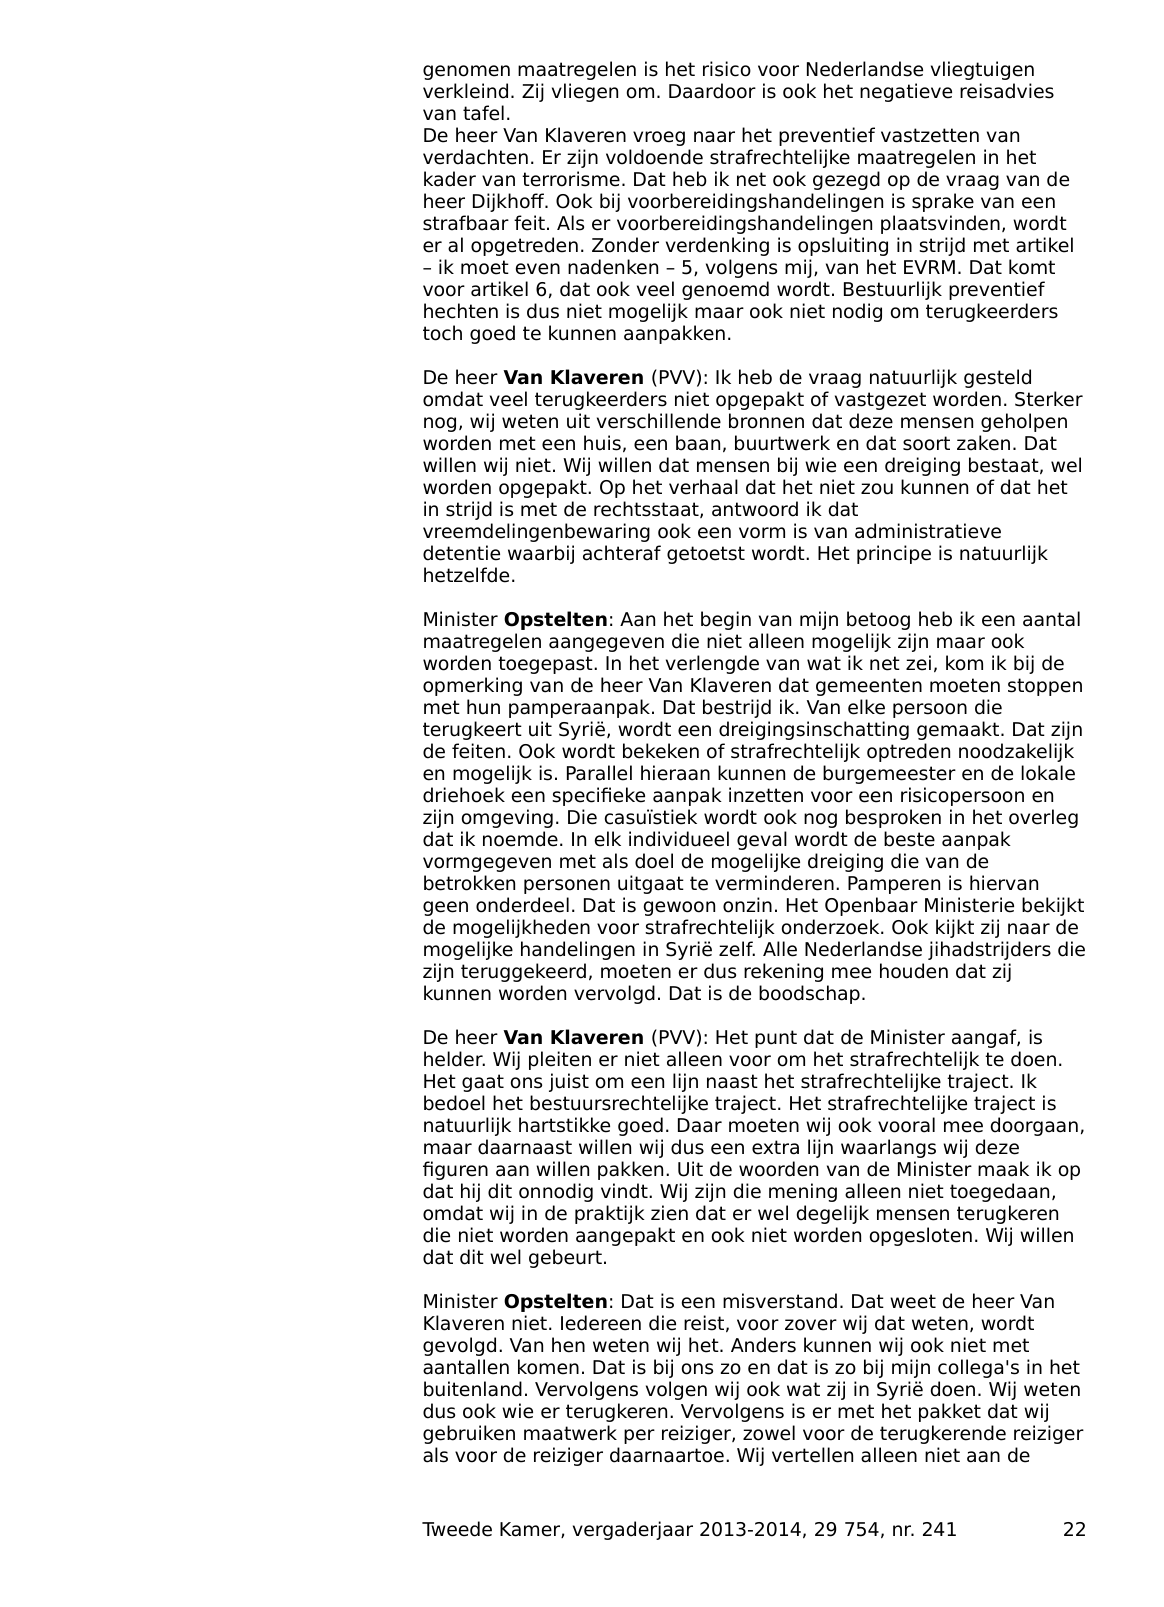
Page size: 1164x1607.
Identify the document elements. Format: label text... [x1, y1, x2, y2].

text Minister Opstelten: Dat is een misverstand. Dat weet de heer Van Klaveren niet. Iedereen die reist, voor zover wij dat weten, wordt gevolgd. Van hen weten wij het. Anders kunnen wij ook niet met aantallen komen. Dat is bij ons zo en dat is zo bij mijn collega's in het buitenland. Vervolgens volgen wij ook wat zij in Syrië doen. Wij weten dus ook wie er terugkeren. Vervolgens is er met het pakket dat wij gebruiken maatwerk per reiziger, zowel voor de terugkerende reiziger als voor de reiziger daarnaartoe. Wij vertellen alleen niet aan de [422, 1291, 1087, 1467]
text genomen maatregelen is het risico voor Nederlandse vliegtuigen verkleind. Zij vliegen om. Daardoor is ook het negatieve reisadvies van tafel. [422, 59, 1087, 125]
text De heer Van Klaveren vroeg naar het preventief vastzetten van verdachten. Er zijn voldoende strafrechtelijke maatregelen in het kader van terrorisme. Dat heb ik net ook gezegd op de vraag van de heer Dijkhoff. Ook bij voorbereidingshandelingen is sprake van een strafbaar feit. Als er voorbereidingshandelingen plaatsvinden, wordt er al opgetreden. Zonder verdenking is opsluiting in strijd met artikel – ik moet even nadenken – 5, volgens mij, van het EVRM. Dat komt voor artikel 6, dat ook veel genoemd wordt. Bestuurlijk preventief hechten is dus niet mogelijk maar ook niet nodig om terugkeerders toch goed te kunnen aanpakken. [422, 125, 1087, 345]
text Minister Opstelten: Aan het begin van mijn betoog heb ik een aantal maatregelen aangegeven die niet alleen mogelijk zijn maar ook worden toegepast. In het verlengde van wat ik net zei, kom ik bij de opmerking van de heer Van Klaveren dat gemeenten moeten stoppen met hun pamperaanpak. Dat bestrijd ik. Van elke persoon die terugkeert uit Syrië, wordt een dreigingsinschatting gemaakt. Dat zijn de feiten. Ook wordt bekeken of strafrechtelijk optreden noodzakelijk en mogelijk is. Parallel hieraan kunnen de burgemeester en de lokale driehoek een specifieke aanpak inzetten voor een risicopersoon en zijn omgeving. Die casuïstiek wordt ook nog besproken in het overleg dat ik noemde. In elk individueel geval wordt de beste aanpak vormgegeven met als doel de mogelijke dreiging die van de betrokken personen uitgaat te verminderen. Pamperen is hiervan geen onderdeel. Dat is gewoon onzin. Het Openbaar Ministerie bekijkt de mogelijkheden voor strafrechtelijk onderzoek. Ook kijkt zij naar de mogelijke handelingen in Syrië zelf. Alle Nederlandse jihadstrijders die zijn teruggekeerd, moeten er dus rekening mee houden dat zij kunnen worden vervolgd. Dat is de boodschap. [422, 609, 1087, 1004]
text De heer Van Klaveren (PVV): Ik heb de vraag natuurlijk gesteld omdat veel terugkeerders niet opgepakt of vastgezet worden. Sterker nog, wij weten uit verschillende bronnen dat deze mensen geholpen worden met een huis, een baan, buurtwerk en dat soort zaken. Dat willen wij niet. Wij willen dat mensen bij wie een dreiging bestaat, wel worden opgepakt. Op het verhaal dat het niet zou kunnen of dat het in strijd is met de rechtsstaat, antwoord ik dat vreemdelingenbewaring ook een vorm is van administratieve detentie waarbij achteraf getoetst wordt. Het principe is natuurlijk hetzelfde. [422, 367, 1087, 587]
text De heer Van Klaveren (PVV): Het punt dat de Minister aangaf, is helder. Wij pleiten er niet alleen voor om het strafrechtelijk te doen. Het gaat ons juist om een lijn naast het strafrechtelijke traject. Ik bedoel het bestuursrechtelijke traject. Het strafrechtelijke traject is natuurlijk hartstikke goed. Daar moeten wij ook vooral mee doorgaan, maar daarnaast willen wij dus een extra lijn waarlangs wij deze figuren aan willen pakken. Uit de woorden van de Minister maak ik op dat hij dit onnodig vindt. Wij zijn die mening alleen niet toegedaan, omdat wij in de praktijk zien dat er wel degelijk mensen terugkeren die niet worden aangepakt en ook niet worden opgesloten. Wij willen dat dit wel gebeurt. [422, 1027, 1087, 1268]
